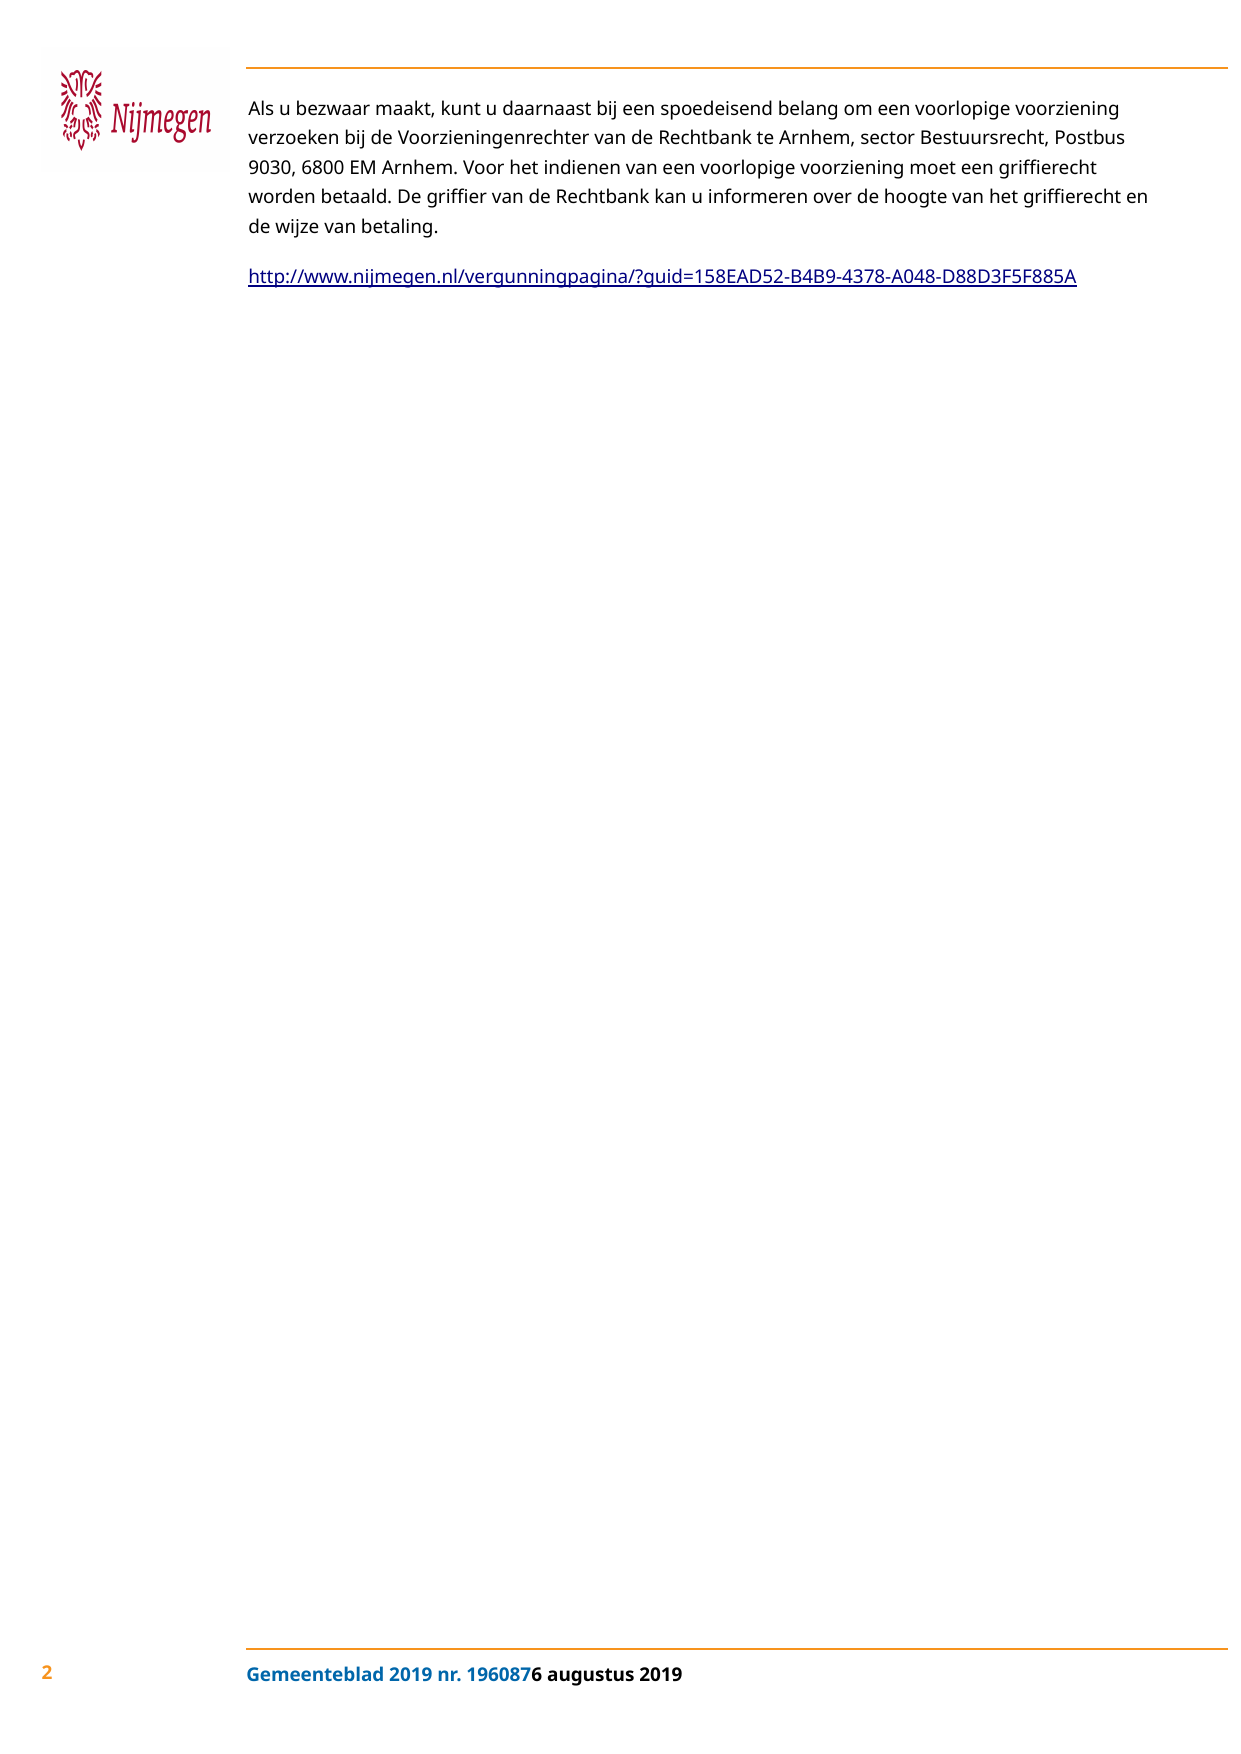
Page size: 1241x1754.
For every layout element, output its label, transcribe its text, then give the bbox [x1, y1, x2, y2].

text Als u bezwaar maakt, kunt u daarnaast bij een spoedeisend belang om een voorlopige voorziening verzoeken bij de Voorzieningenrechter van de Rechtbank te Arnhem, sector Bestuursrecht, Postbus 9030, 6800 EM Arnhem. Voor het indienen van een voorlopige voorziening moet een griffierecht worden betaald. De griffier van de Rechtbank kan u informeren over de hoogte van het griffierecht en de wijze van betaling. [248, 95, 1152, 239]
picture [41, 47, 231, 172]
text http://www.nijmegen.nl/vergunningpagina/?guid=158EAD52-B4B9-4378-A048-D88D3F5F885A [248, 263, 1152, 289]
